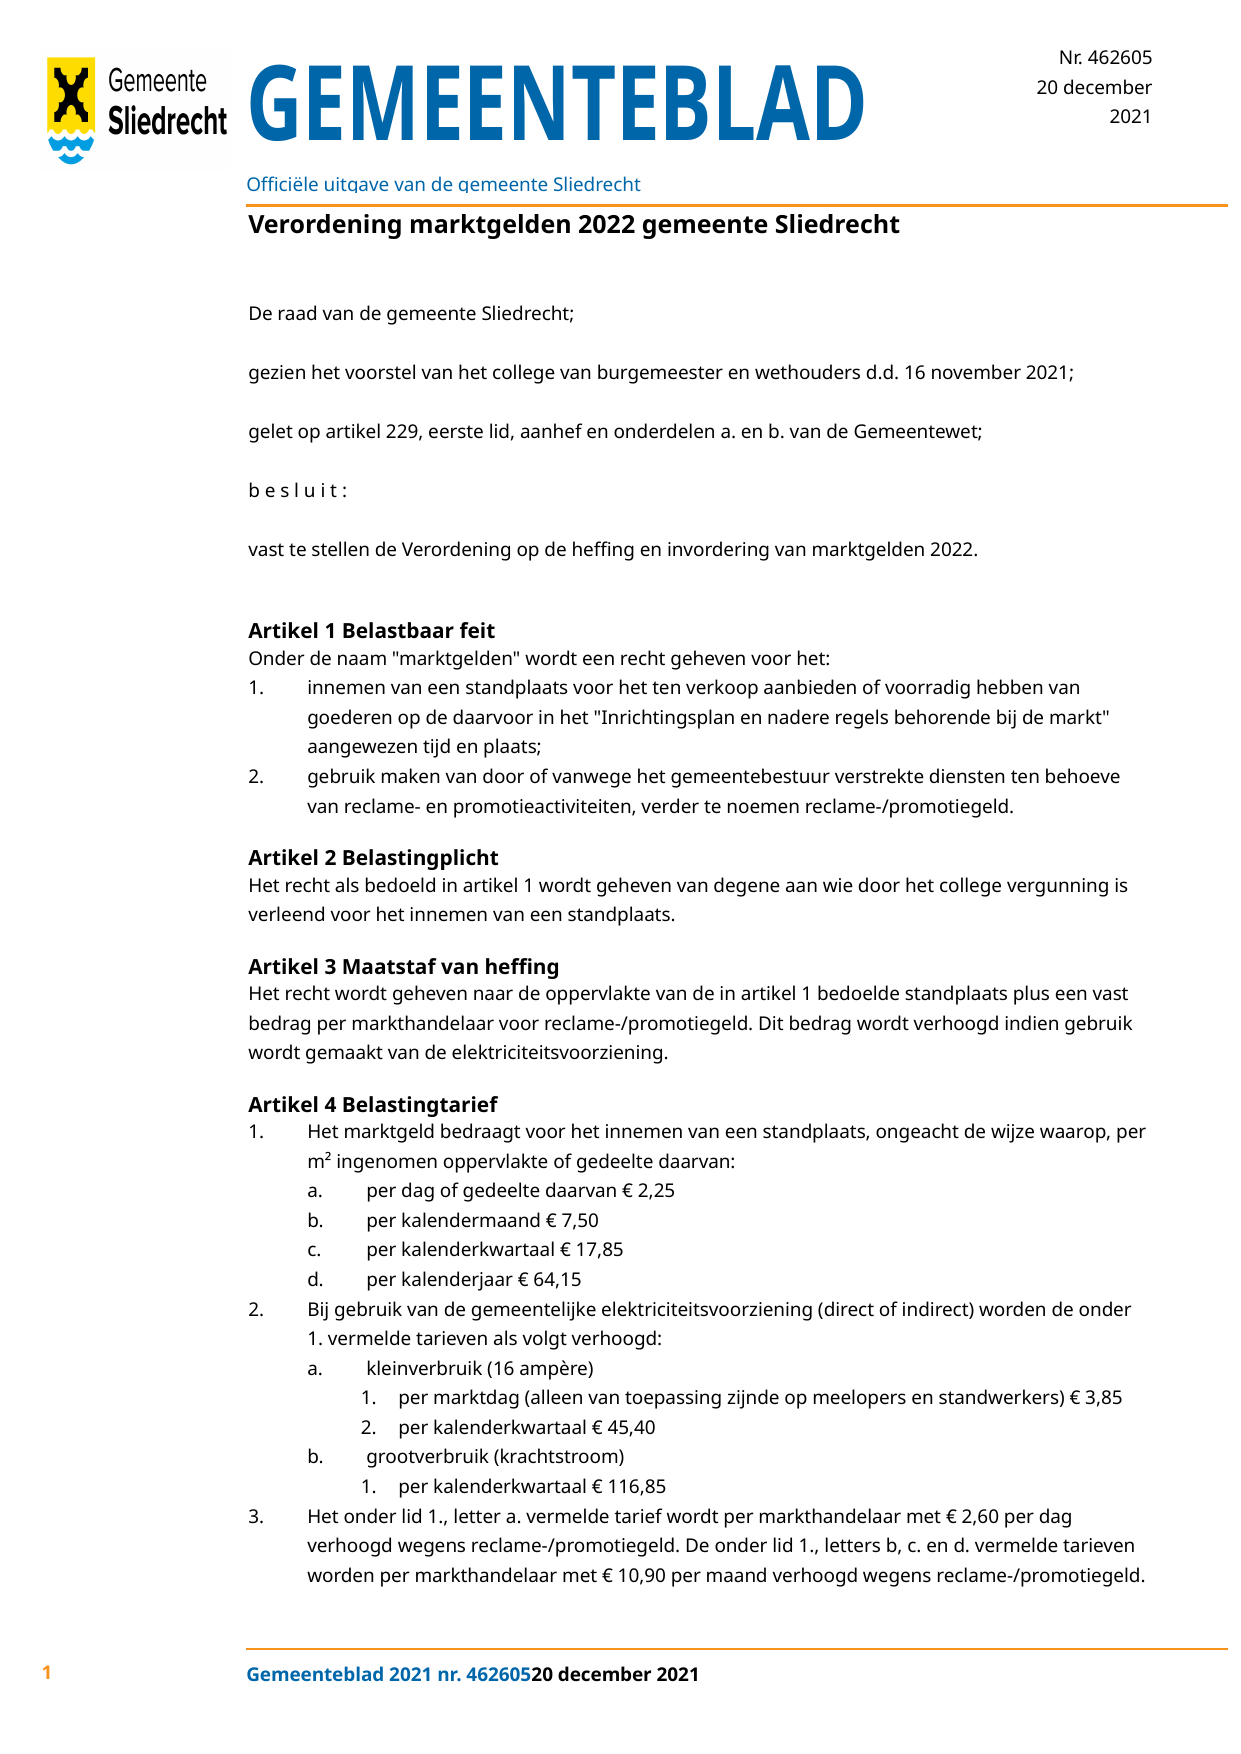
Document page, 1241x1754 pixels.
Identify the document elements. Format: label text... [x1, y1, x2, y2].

list gebruik maken van door of vanwege het gemeentebestuur verstrekte diensten ten behoeve van reclame- en promotieactiviteiten, verder te noemen reclame-/promotiegeld. [248, 763, 1152, 819]
list Het marktgeld bedraagt voor het innemen van een standplaats, ongeacht de wijze waarop, per m² ingenomen oppervlakte of gedeelte daarvan: [248, 1118, 1152, 1173]
list grootverbruik (krachtstroom) [307, 1444, 1152, 1469]
text vast te stellen de Verordening op de heffing en invordering van marktgelden 2022. [248, 537, 1152, 562]
text Onder de naam "marktgelden" wordt een recht geheven voor het: [248, 645, 1152, 671]
list per kalenderjaar € 64,15 [307, 1266, 1152, 1292]
text Artikel 2 Belastingplicht [248, 843, 1152, 872]
text Verordening marktgelden 2022 gemeente Sliedrecht [248, 207, 1152, 241]
text b e s l u i t : [248, 477, 1152, 503]
list innemen van een standplaats voor het ten verkoop aanbieden of voorradig hebben van goederen op de daarvoor in het "Inrichtingsplan en nadere regels behorende bij de markt" aangewezen tijd en plaats; [248, 674, 1152, 759]
list per kalenderkwartaal € 116,85 [361, 1473, 1152, 1499]
list per kalenderkwartaal € 45,40 [361, 1414, 1152, 1440]
text Het recht als bedoeld in artikel 1 wordt geheven van degene aan wie door het college vergunning is verleend voor het innemen van een standplaats. [248, 872, 1152, 927]
picture [41, 47, 231, 172]
text gezien het voorstel van het college van burgemeester en wethouders d.d. 16 november 2021; [248, 359, 1152, 385]
list per dag of gedeelte daarvan € 2,25 [307, 1177, 1152, 1203]
text Artikel 4 Belastingtarief [248, 1090, 1152, 1118]
text gelet op artikel 229, eerste lid, aanhef en onderdelen a. en b. van de Gemeentewet; [248, 418, 1152, 444]
text Artikel 1 Belastbaar feit [248, 617, 1152, 645]
list per kalendermaand € 7,50 [307, 1207, 1152, 1233]
list kleinverbruik (16 ampère) [307, 1355, 1152, 1381]
text Het recht wordt geheven naar de oppervlakte van de in artikel 1 bedoelde standplaats plus een vast bedrag per markthandelaar voor reclame-/promotiegeld. Dit bedrag wordt verhoogd indien gebruik wordt gemaakt van de elektriciteitsvoorziening. [248, 980, 1152, 1065]
list Het onder lid 1., letter a. vermelde tarief wordt per markthandelaar met € 2,60 per dag verhoogd wegens reclame-/promotiegeld. De onder lid 1., letters b, c. en d. vermelde tarieven worden per markthandelaar met € 10,90 per maand verhoogd wegens reclame-/promotiegeld. [248, 1503, 1152, 1588]
list per kalenderkwartaal € 17,85 [307, 1237, 1152, 1262]
list per marktdag (alleen van toepassing zijnde op meelopers en standwerkers) € 3,85 [361, 1384, 1152, 1410]
list Bij gebruik van de gemeentelijke elektriciteitsvoorziening (direct of indirect) worden de onder 1. vermelde tarieven als volgt verhoogd: [248, 1296, 1152, 1351]
text De raad van de gemeente Sliedrecht; [248, 300, 1152, 326]
text Artikel 3 Maatstaf van heffing [248, 952, 1152, 980]
